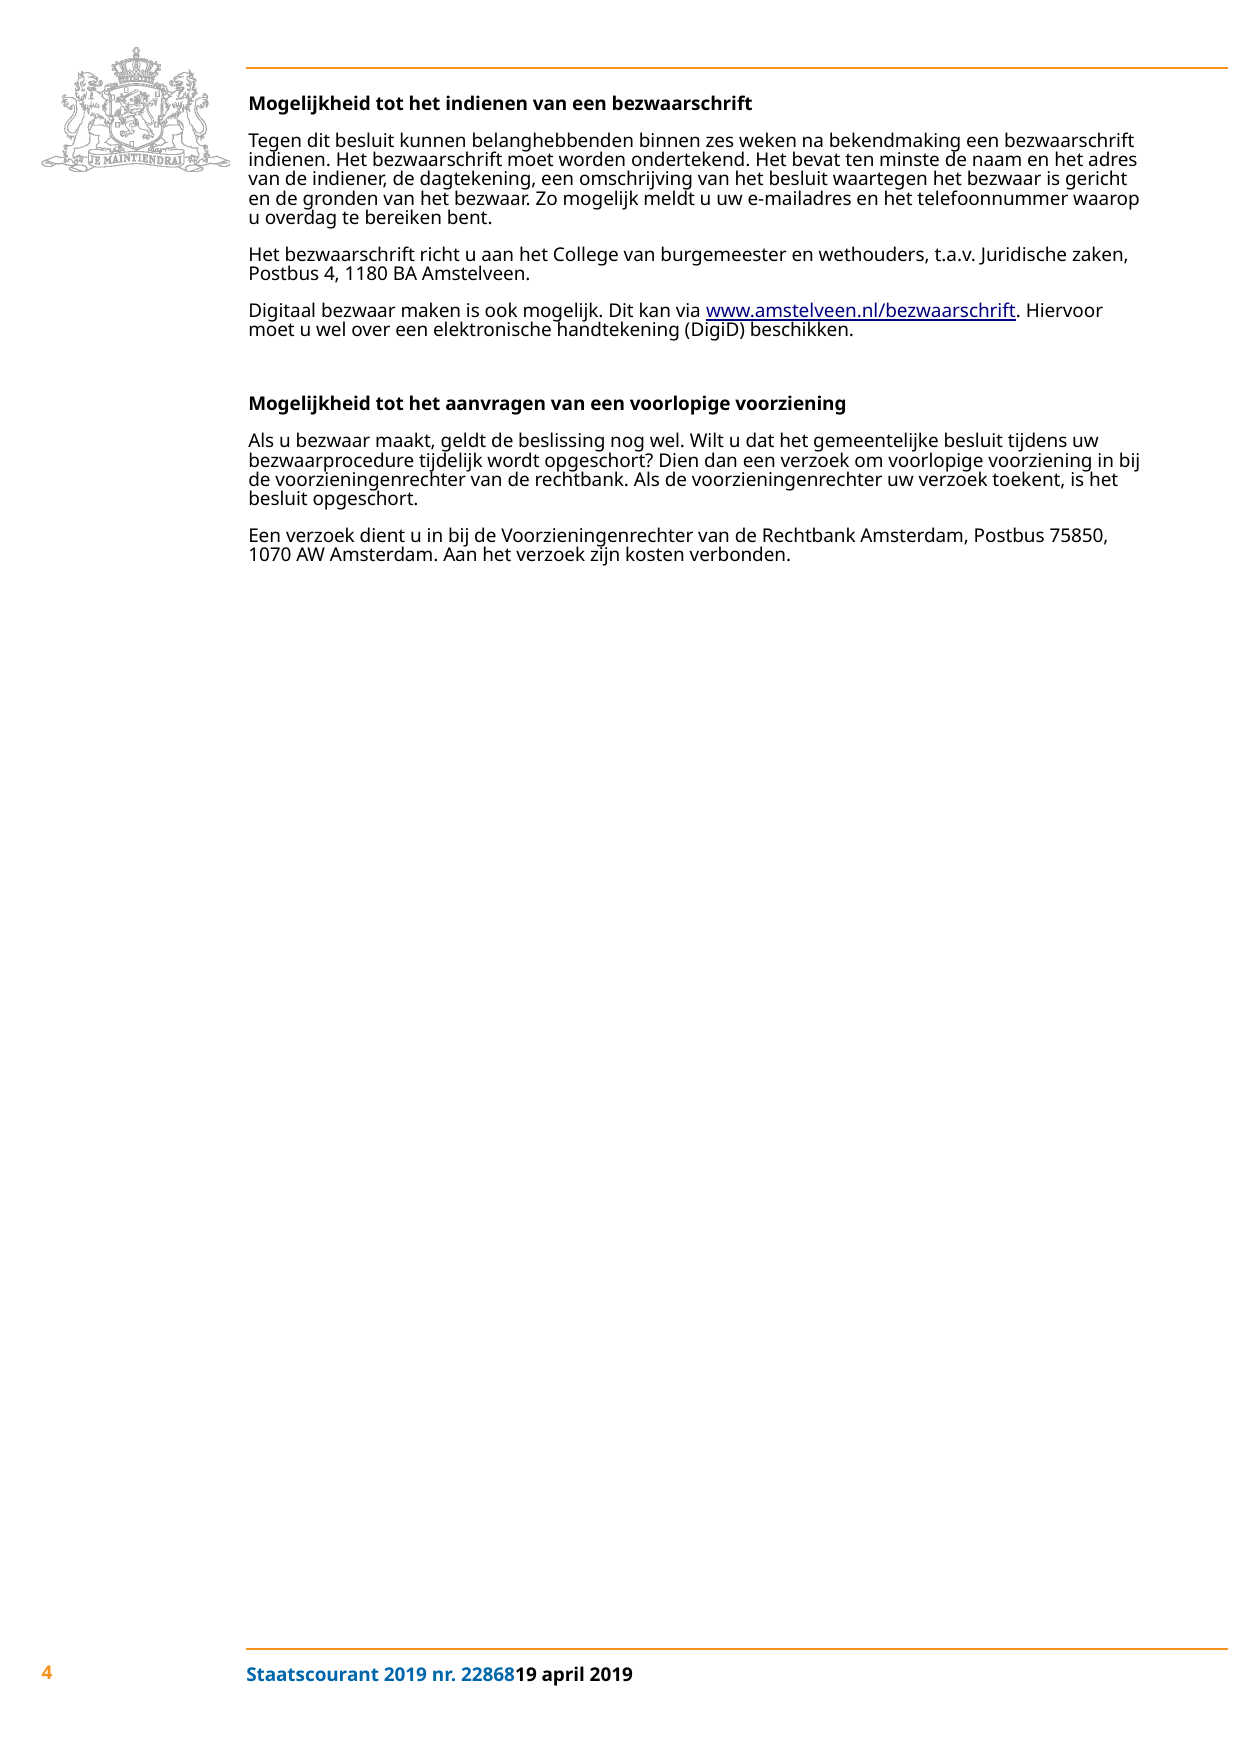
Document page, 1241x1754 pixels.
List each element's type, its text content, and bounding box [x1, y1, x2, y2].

text Een verzoek dient u in bij de Voorzieningenrechter van de Rechtbank Amsterdam, Postbus 75850, 1070 AW Amsterdam. Aan het verzoek zijn kosten verbonden. [248, 527, 1152, 566]
text Tegen dit besluit kunnen belanghebbenden binnen zes weken na bekendmaking een bezwaarschrift indienen. Het bezwaarschrift moet worden ondertekend. Het bevat ten minste de naam en het adres van de indiener, de dagtekening, een omschrijving van het besluit waartegen het bezwaar is gericht en de gronden van het bezwaar. Zo mogelijk meldt u uw e-mailadres en het telefoonnummer waarop u overdag te bereiken bent. [248, 132, 1152, 228]
text Mogelijkheid tot het indienen van een bezwaarschrift [248, 95, 1152, 114]
text Mogelijkheid tot het aanvragen van een voorlopige voorziening [248, 395, 1152, 414]
text Als u bezwaar maakt, geldt de beslissing nog wel. Wilt u dat het gemeentelijke besluit tijdens uw bezwaarprocedure tijdelijk wordt opgeschort? Dien dan een verzoek om voorlopige voorziening in bij de voorzieningenrechter van de rechtbank. Als de voorzieningenrechter uw verzoek toekent, is het besluit opgeschort. [248, 432, 1152, 509]
text Het bezwaarschrift richt u aan het College van burgemeester en wethouders, t.a.v. Juridische zaken, Postbus 4, 1180 BA Amstelveen. [248, 246, 1152, 284]
picture [41, 47, 231, 172]
text Digitaal bezwaar maken is ook mogelijk. Dit kan via www.amstelveen.nl/bezwaarschrift. Hiervoor moet u wel over een elektronische handtekening (DigiD) beschikken. [248, 302, 1152, 341]
